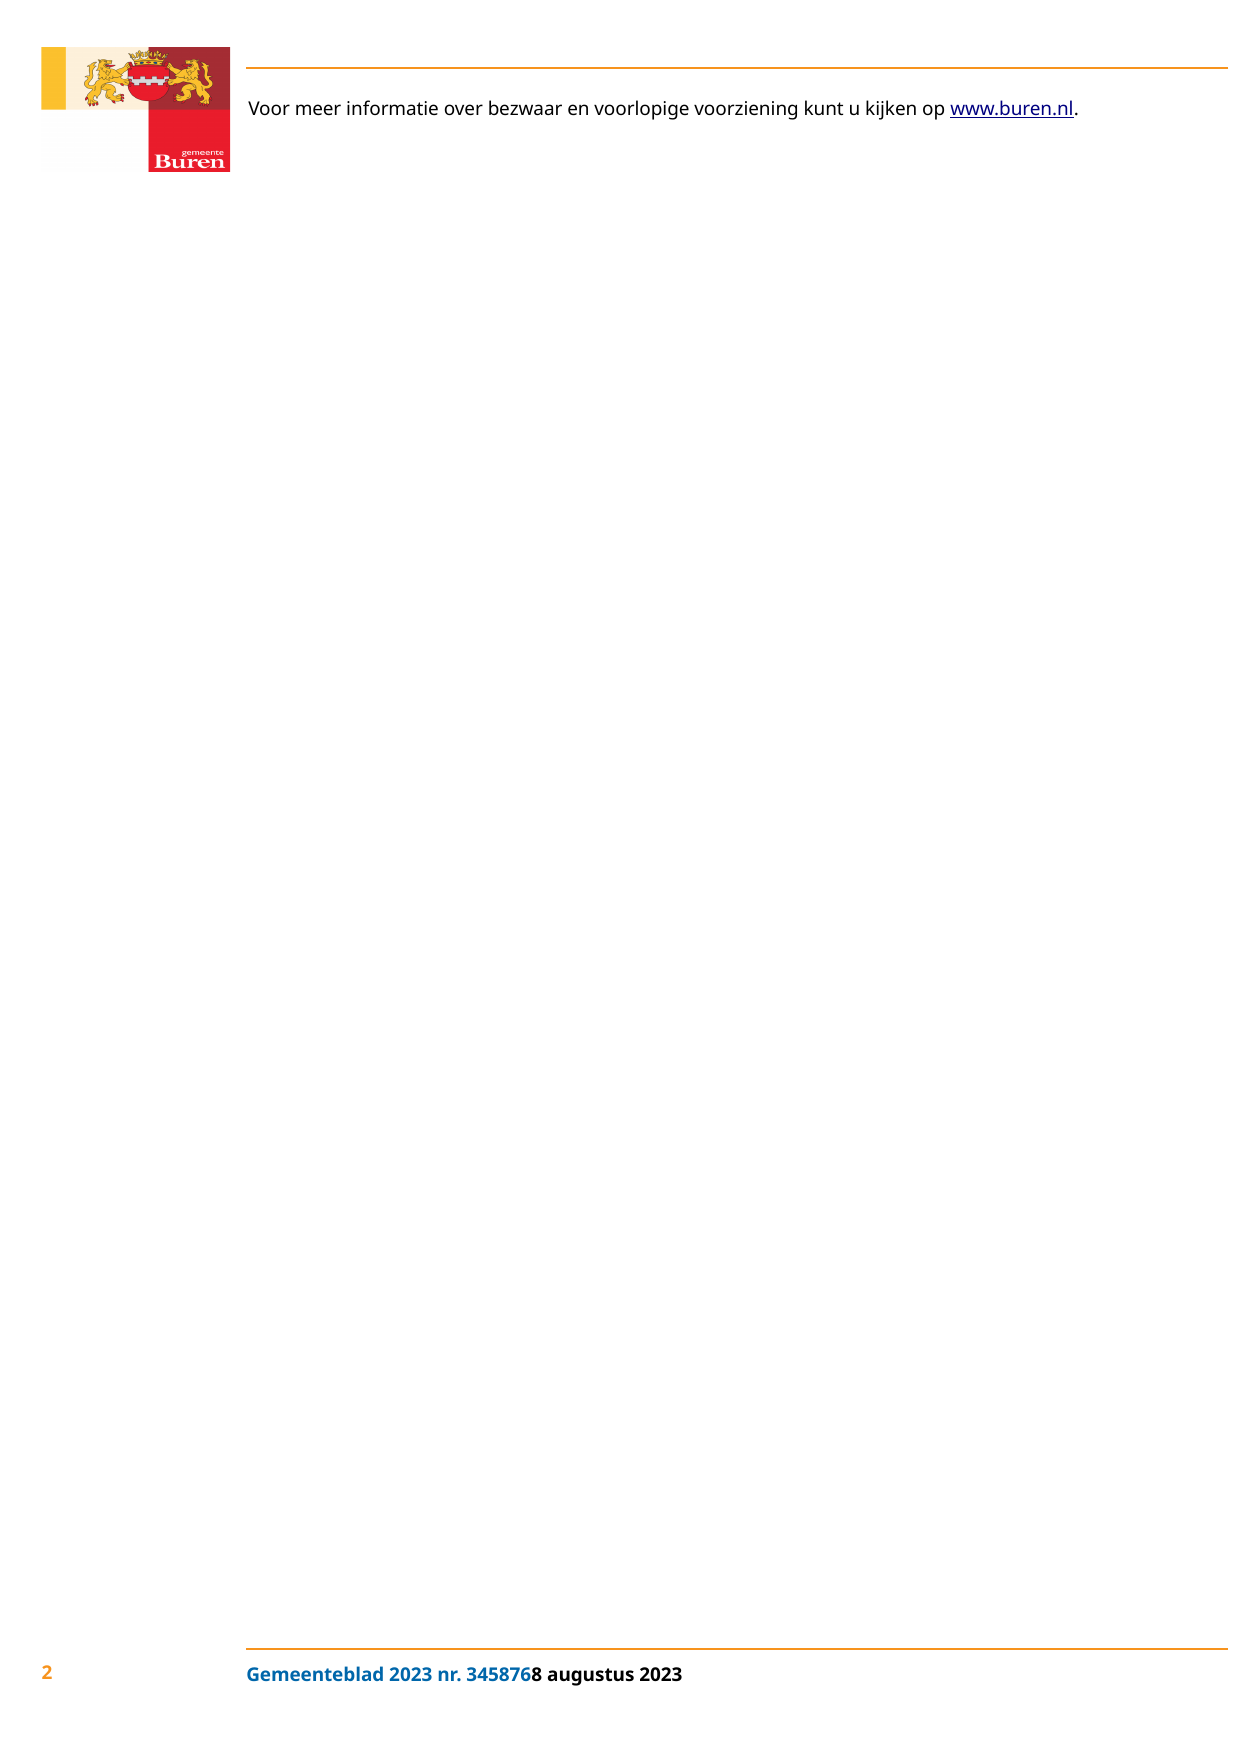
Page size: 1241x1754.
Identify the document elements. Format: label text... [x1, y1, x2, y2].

picture [41, 47, 231, 172]
text Voor meer informatie over bezwaar en voorlopige voorziening kunt u kijken op www.buren.nl. [248, 95, 1152, 121]
